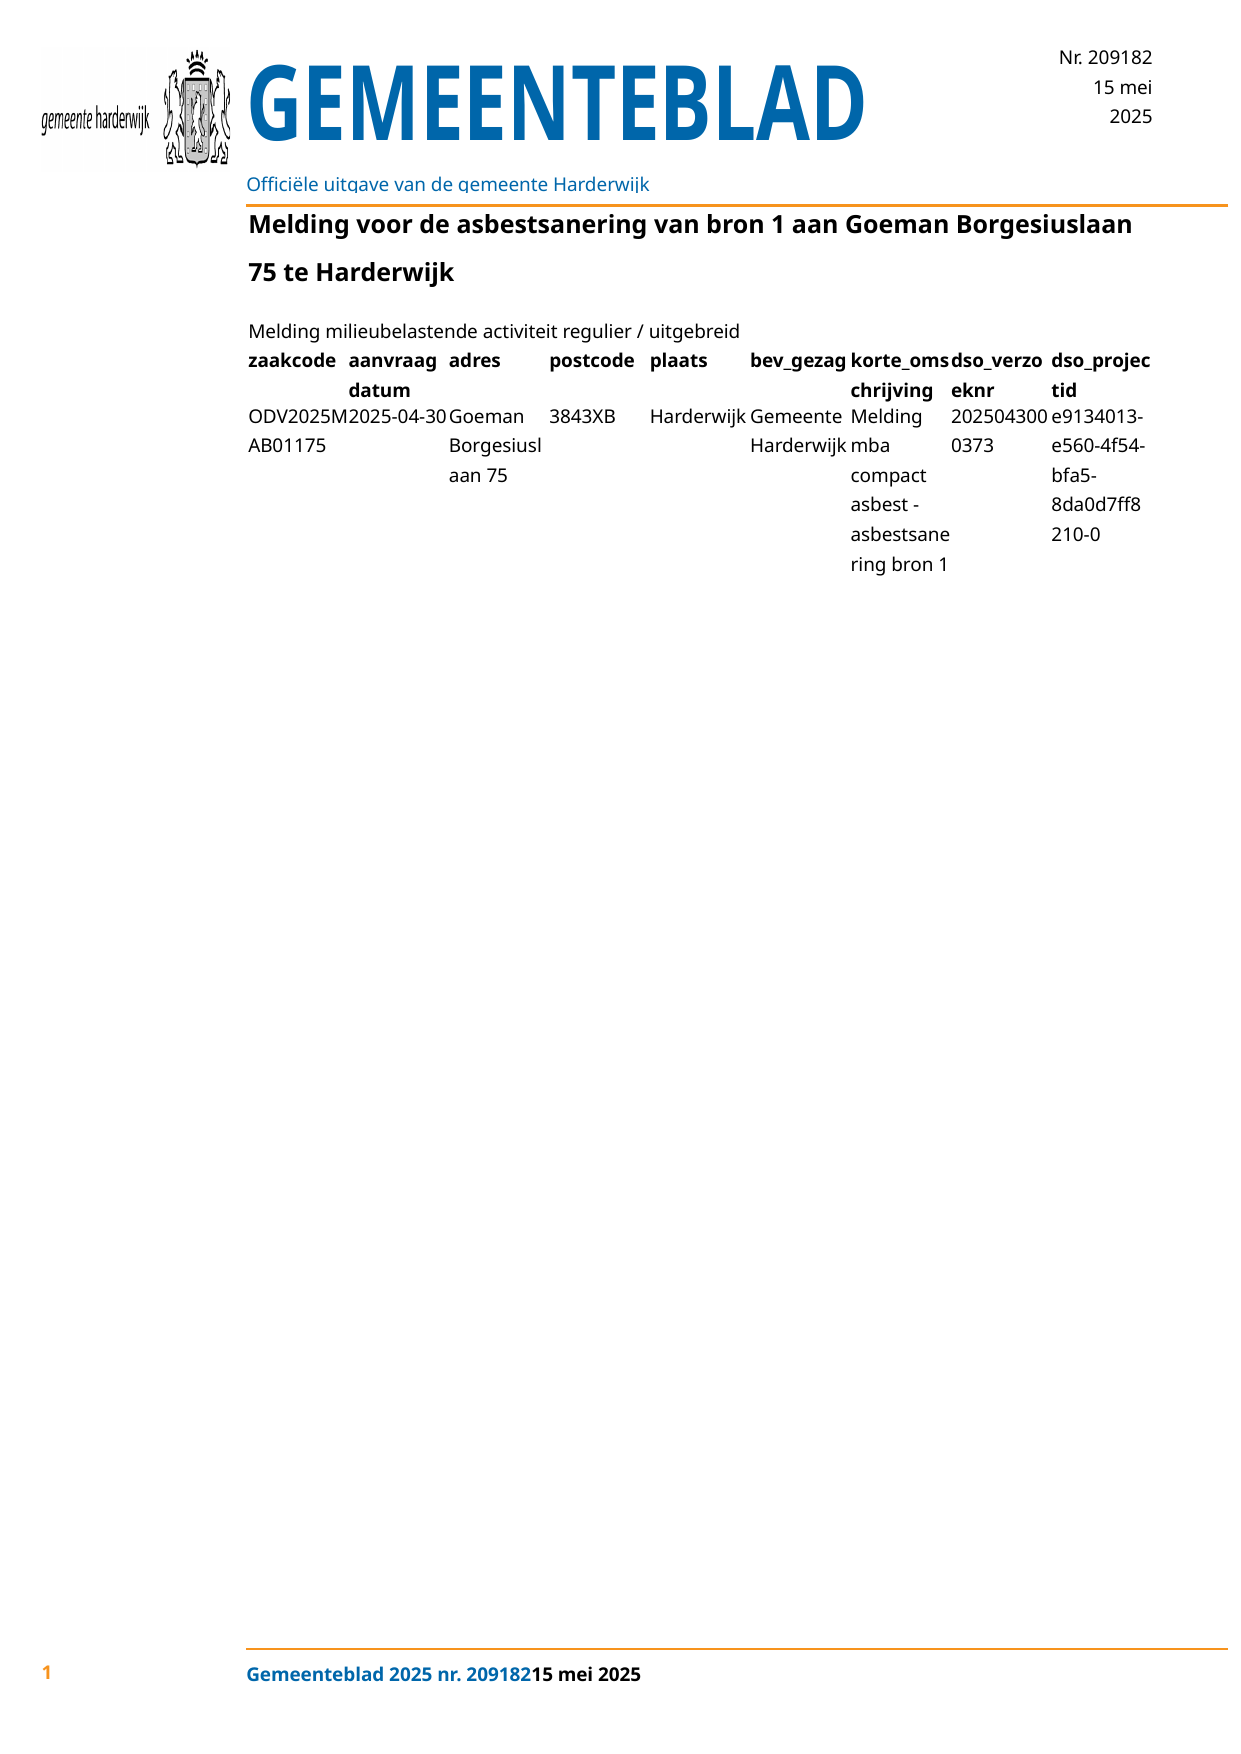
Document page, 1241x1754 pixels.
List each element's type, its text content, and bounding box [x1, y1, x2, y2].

table_header dso_verzoeknr [951, 348, 1051, 403]
table_cell 3843XB [549, 403, 649, 577]
table_header zaakcode [248, 348, 348, 403]
picture [41, 47, 231, 172]
table_cell e9134013-e560-4f54-bfa5-8da0d7ff8210-0 [1051, 403, 1152, 577]
text Melding voor de asbestsanering van bron 1 aan Goeman Borgesiuslaan 75 te Harderwijk [248, 207, 1152, 288]
table_cell Harderwijk [650, 403, 750, 577]
table_header bev_gezag [750, 348, 850, 403]
table_header postcode [549, 348, 649, 403]
table_cell Goeman Borgesiuslaan 75 [449, 403, 549, 577]
table_cell 2025043000373 [951, 403, 1051, 577]
table_cell ODV2025MAB01175 [248, 403, 348, 577]
table_header dso_projectid [1051, 348, 1152, 403]
text Melding milieubelastende activiteit regulier / uitgebreid [248, 318, 1152, 344]
table_cell 2025-04-30 [348, 403, 449, 577]
table_header adres [449, 348, 549, 403]
table_header plaats [650, 348, 750, 403]
table_cell Gemeente Harderwijk [750, 403, 850, 577]
table_header aanvraagdatum [348, 348, 449, 403]
table_cell Melding mba compact asbest - asbestsanering bron 1 [850, 403, 951, 577]
table_header korte_omschrijving [850, 348, 951, 403]
